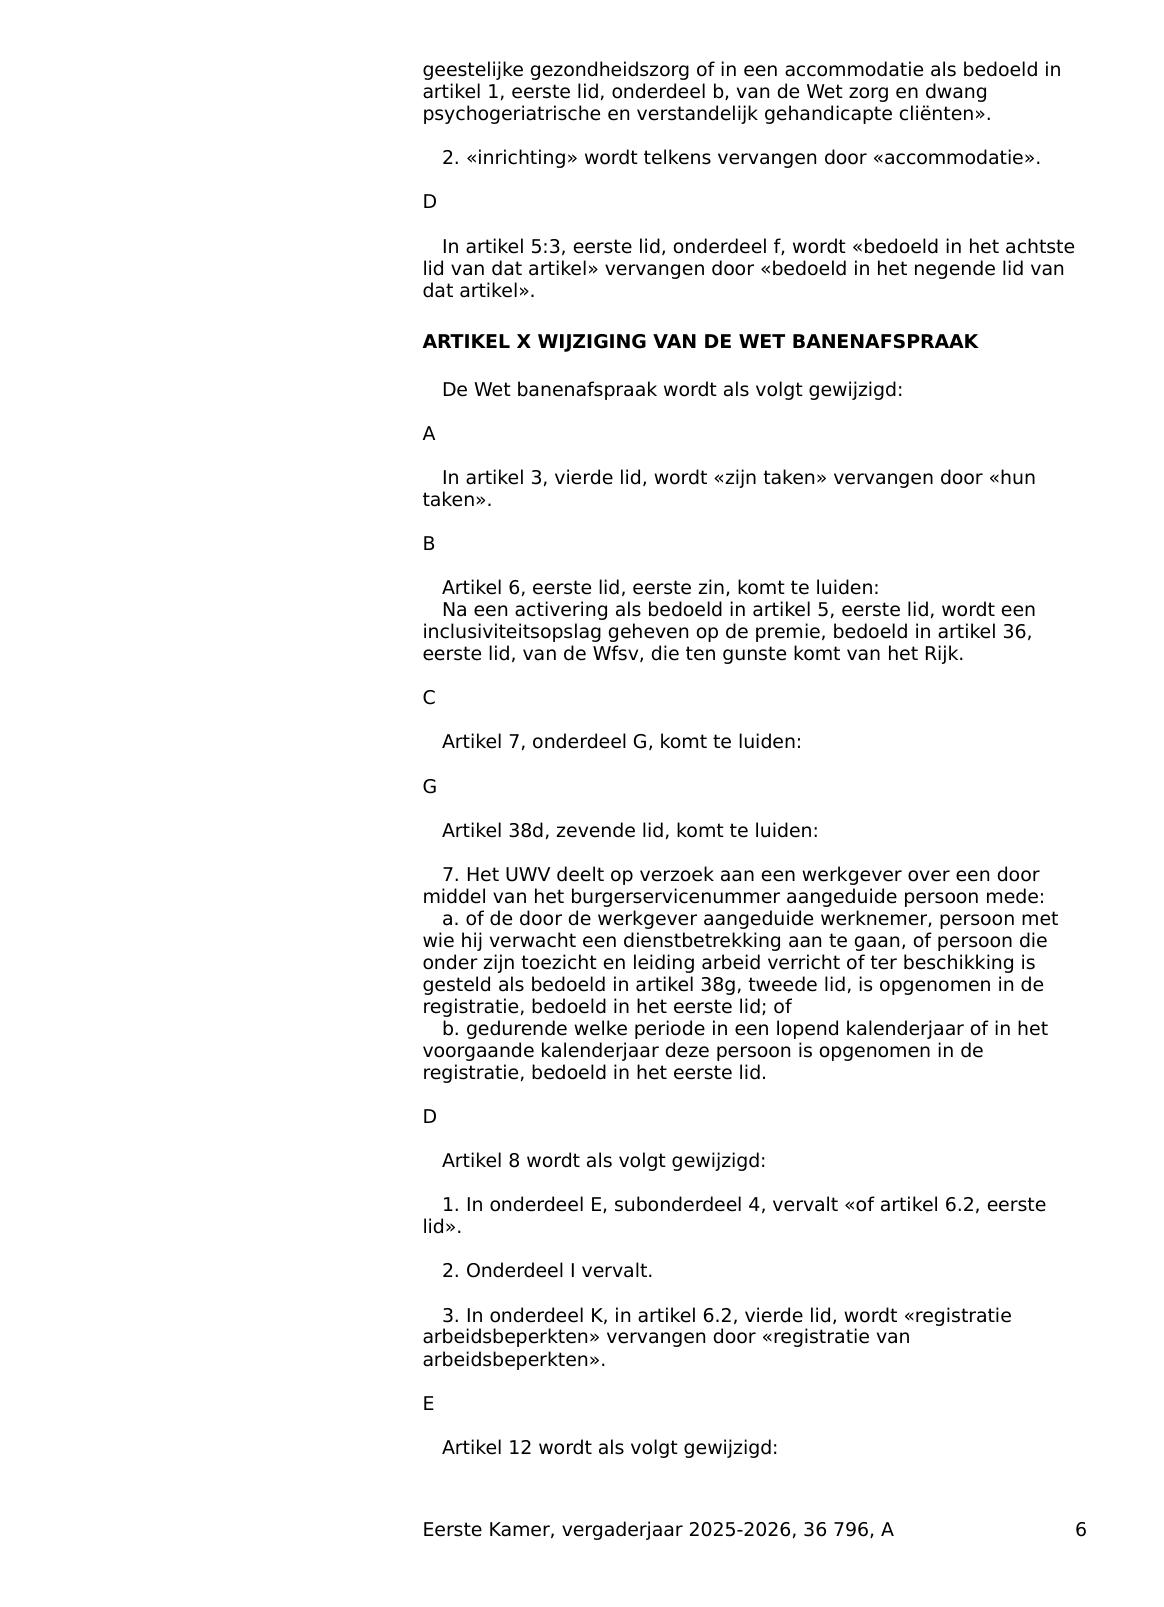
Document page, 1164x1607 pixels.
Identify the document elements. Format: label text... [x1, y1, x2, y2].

text C [422, 687, 1087, 709]
text Artikel 7, onderdeel G, komt te luiden: [422, 731, 1087, 753]
text Artikel 38d, zevende lid, komt te luiden: [422, 820, 1087, 842]
text 2. «inrichting» wordt telkens vervangen door «accommodatie». [422, 147, 1087, 169]
text a. of de door de werkgever aangeduide werknemer, persoon met wie hij verwacht een dienstbetrekking aan te gaan, of persoon die onder zijn toezicht en leiding arbeid verricht of ter beschikking is gesteld als bedoeld in artikel 38g, tweede lid, is opgenomen in de registratie, bedoeld in het eerste lid; of [422, 908, 1087, 1018]
text geestelijke gezondheidszorg of in een accommodatie als bedoeld in artikel 1, eerste lid, onderdeel b, van de Wet zorg en dwang psychogeriatrische en verstandelijk gehandicapte cliënten». [422, 59, 1087, 125]
text In artikel 3, vierde lid, wordt «zijn taken» vervangen door «hun taken». [422, 467, 1087, 511]
text In artikel 5:3, eerste lid, onderdeel f, wordt «bedoeld in het achtste lid van dat artikel» vervangen door «bedoeld in het negende lid van dat artikel». [422, 236, 1087, 301]
text E [422, 1393, 1087, 1414]
text Na een activering als bedoeld in artikel 5, eerste lid, wordt een inclusiviteitsopslag geheven op de premie, bedoeld in artikel 36, eerste lid, van de Wfsv, die ten gunste komt van het Rijk. [422, 599, 1087, 665]
subtitle ARTIKEL X WIJZIGING VAN DE WET BANENAFSPRAAK [422, 331, 1087, 353]
text Artikel 6, eerste lid, eerste zin, komt te luiden: [422, 577, 1087, 599]
text Artikel 8 wordt als volgt gewijzigd: [422, 1150, 1087, 1172]
text D [422, 1106, 1087, 1128]
text G [422, 776, 1087, 797]
text D [422, 191, 1087, 213]
text 7. Het UWV deelt op verzoek aan een werkgever over een door middel van het burgerservicenummer aangeduide persoon mede: [422, 864, 1087, 908]
text 1. In onderdeel E, subonderdeel 4, vervalt «of artikel 6.2, eerste lid». [422, 1194, 1087, 1238]
text b. gedurende welke periode in een lopend kalenderjaar of in het voorgaande kalenderjaar deze persoon is opgenomen in de registratie, bedoeld in het eerste lid. [422, 1018, 1087, 1084]
text B [422, 533, 1087, 555]
text De Wet banenafspraak wordt als volgt gewijzigd: [422, 378, 1087, 400]
text Artikel 12 wordt als volgt gewijzigd: [422, 1437, 1087, 1459]
text 2. Onderdeel I vervalt. [422, 1260, 1087, 1282]
text A [422, 423, 1087, 444]
text 3. In onderdeel K, in artikel 6.2, vierde lid, wordt «registratie arbeidsbeperkten» vervangen door «registratie van arbeidsbeperkten». [422, 1304, 1087, 1370]
